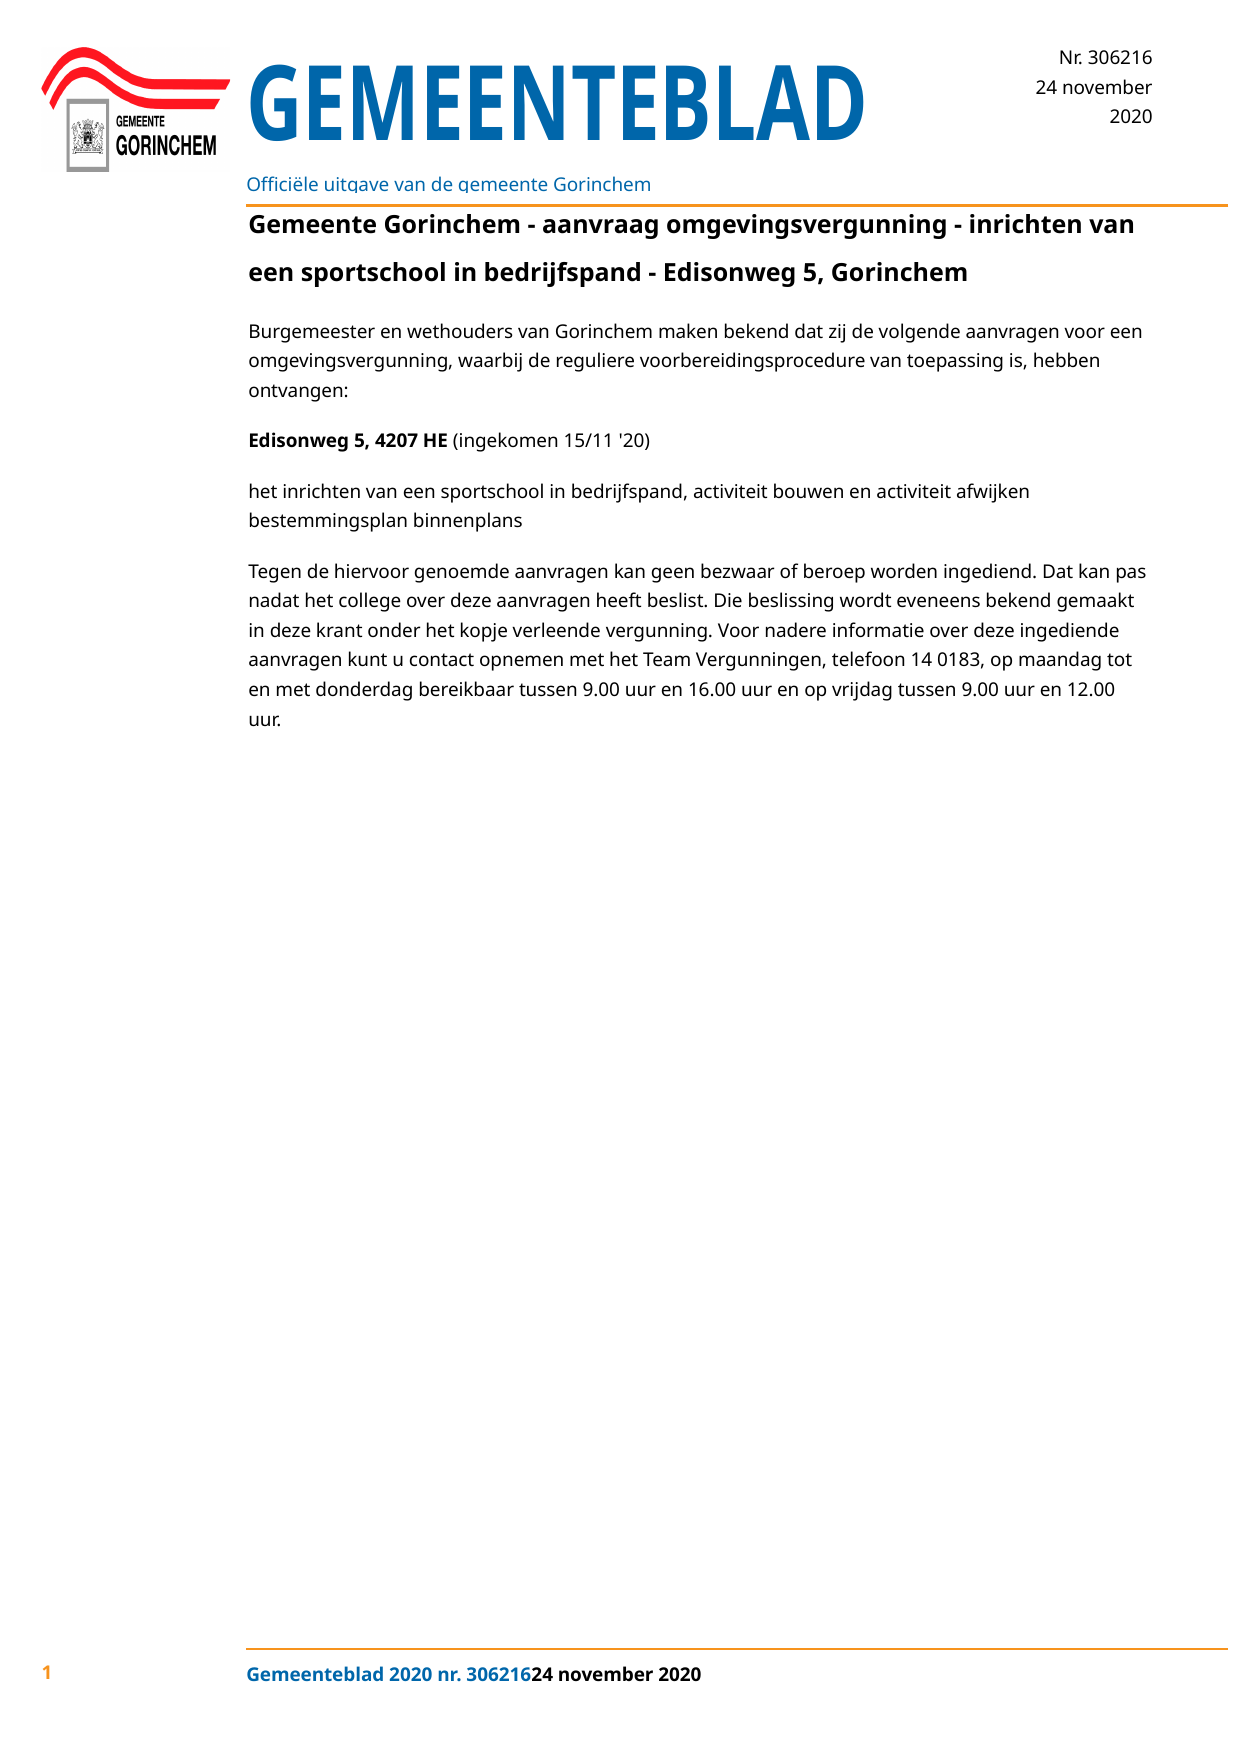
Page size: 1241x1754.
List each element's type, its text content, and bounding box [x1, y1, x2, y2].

text Edisonweg 5, 4207 HE (ingekomen 15/11 '20) [248, 427, 1152, 453]
text het inrichten van een sportschool in bedrijfspand, activiteit bouwen en activiteit afwijken bestemmingsplan binnenplans [248, 478, 1152, 533]
picture [41, 47, 231, 172]
text Burgemeester en wethouders van Gorinchem maken bekend dat zij de volgende aanvragen voor een omgevingsvergunning, waarbij de reguliere voorbereidingsprocedure van toepassing is, hebben ontvangen: [248, 318, 1152, 403]
text Gemeente Gorinchem - aanvraag omgevingsvergunning - inrichten van een sportschool in bedrijfspand - Edisonweg 5, Gorinchem [248, 207, 1152, 288]
text Tegen de hiervoor genoemde aanvragen kan geen bezwaar of beroep worden ingediend. Dat kan pas nadat het college over deze aanvragen heeft beslist. Die beslissing wordt eveneens bekend gemaakt in deze krant onder het kopje verleende vergunning. Voor nadere informatie over deze ingediende aanvragen kunt u contact opnemen met het Team Vergunningen, telefoon 14 0183, op maandag tot en met donderdag bereikbaar tussen 9.00 uur en 16.00 uur en op vrijdag tussen 9.00 uur en 12.00 uur. [248, 558, 1152, 732]
